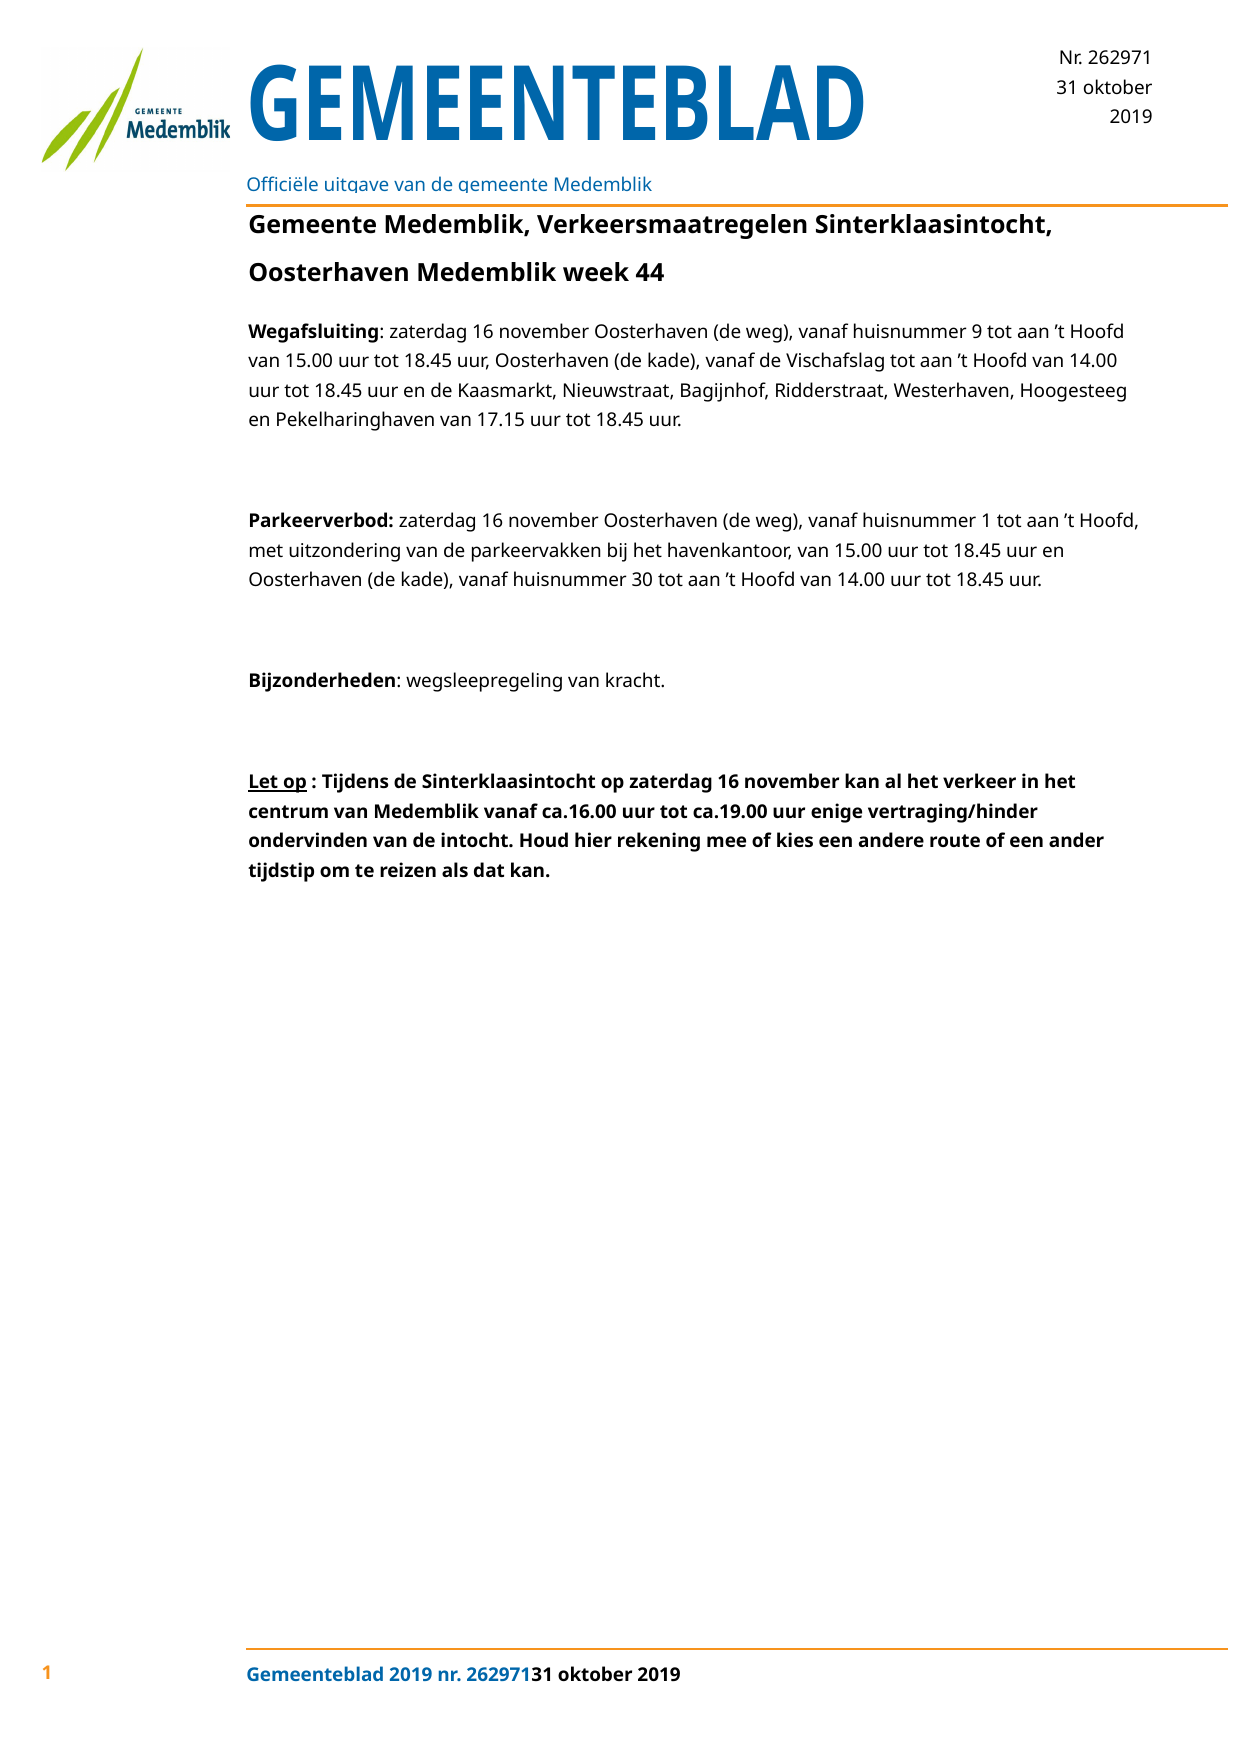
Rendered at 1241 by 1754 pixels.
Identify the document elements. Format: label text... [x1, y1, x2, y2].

text Gemeente Medemblik, Verkeersmaatregelen Sinterklaasintocht, Oosterhaven Medemblik week 44 [248, 207, 1152, 288]
text Let op : Tijdens de Sinterklaasintocht op zaterdag 16 november kan al het verkeer in het centrum van Medemblik vanaf ca.16.00 uur tot ca.19.00 uur enige vertraging/hinder ondervinden van de intocht. Houd hier rekening mee of kies een andere route of een ander tijdstip om te reizen als dat kan. [248, 768, 1152, 883]
text Parkeerverbod: zaterdag 16 november Oosterhaven (de weg), vanaf huisnummer 1 tot aan ’t Hoofd, met uitzondering van de parkeervakken bij het havenkantoor, van 15.00 uur tot 18.45 uur en Oosterhaven (de kade), vanaf huisnummer 30 tot aan ’t Hoofd van 14.00 uur tot 18.45 uur. [248, 507, 1152, 592]
text Bijzonderheden: wegsleepregeling van kracht. [248, 667, 1152, 693]
text Wegafsluiting: zaterdag 16 november Oosterhaven (de weg), vanaf huisnummer 9 tot aan ’t Hoofd van 15.00 uur tot 18.45 uur, Oosterhaven (de kade), vanaf de Vischafslag tot aan ’t Hoofd van 14.00 uur tot 18.45 uur en de Kaasmarkt, Nieuwstraat, Bagijnhof, Ridderstraat, Westerhaven, Hoogesteeg en Pekelharinghaven van 17.15 uur tot 18.45 uur. [248, 318, 1152, 432]
picture [41, 47, 231, 172]
